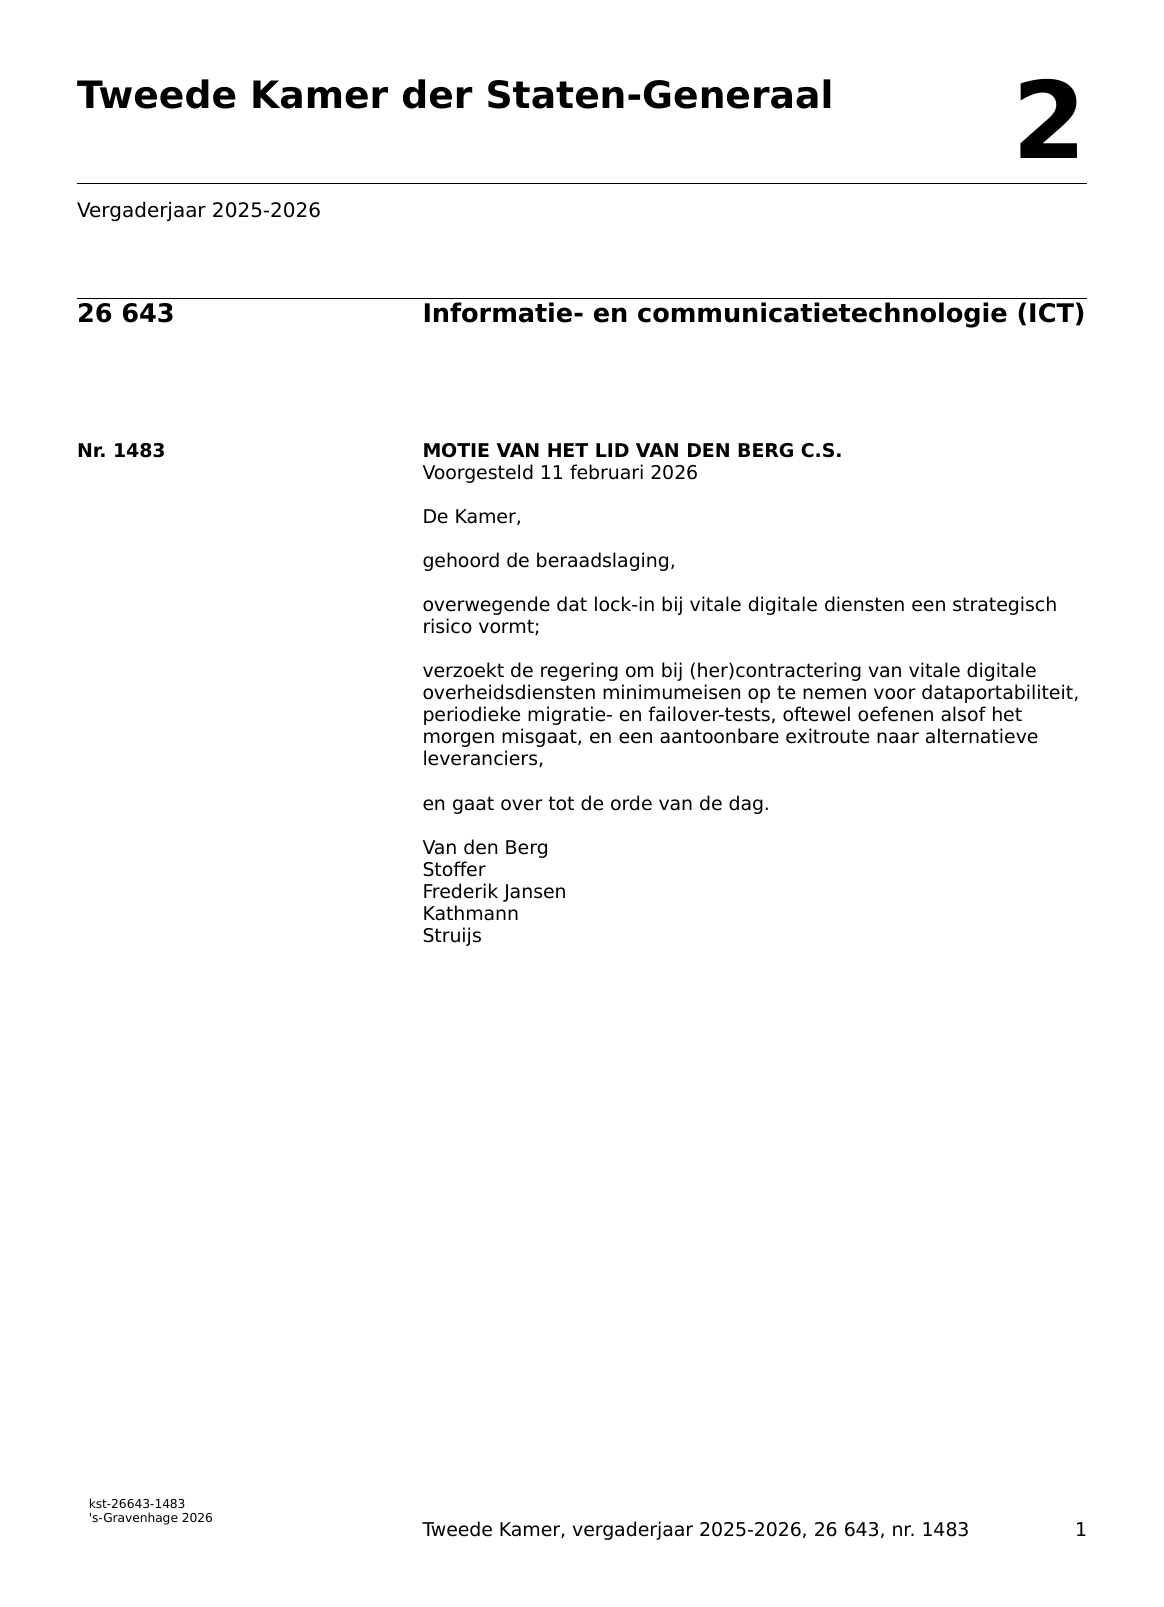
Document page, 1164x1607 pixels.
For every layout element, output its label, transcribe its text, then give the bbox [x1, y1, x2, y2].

text Voorgesteld 11 februari 2026 [422, 462, 1087, 484]
text Kathmann [422, 902, 1087, 924]
text gehoord de beraadslaging, [422, 550, 1087, 572]
subtitle 26 643 Informatie- en communicatietechnologie (ICT) [77, 299, 1087, 329]
text Stoffer [422, 858, 1087, 881]
text overwegende dat lock-in bij vitale digitale diensten een strategisch risico vormt; [422, 594, 1087, 638]
text verzoekt de regering om bij (her)contractering van vitale digitale overheidsdiensten minimumeisen op te nemen voor dataportabiliteit, periodieke migratie- en failover-tests, oftewel oefenen alsof het morgen misgaat, en een aantoonbare exitroute naar alternatieve leveranciers, [422, 660, 1087, 770]
text De Kamer, [422, 506, 1087, 528]
text Van den Berg [422, 837, 1087, 858]
text Struijs [422, 924, 1087, 946]
subtitle Nr. 1483 MOTIE VAN HET LID VAN DEN BERG C.S. [77, 440, 1087, 462]
table_header 2 [886, 59, 1087, 183]
text kst-26643-1483 [88, 1497, 323, 1511]
text 's-Gravenhage 2026 [88, 1511, 323, 1525]
text Frederik Jansen [422, 881, 1087, 902]
table_cell Vergaderjaar 2025-2026 [77, 184, 1087, 298]
text en gaat over tot de orde van de dag. [422, 792, 1087, 814]
table_header Tweede Kamer der Staten-Generaal [77, 59, 886, 183]
